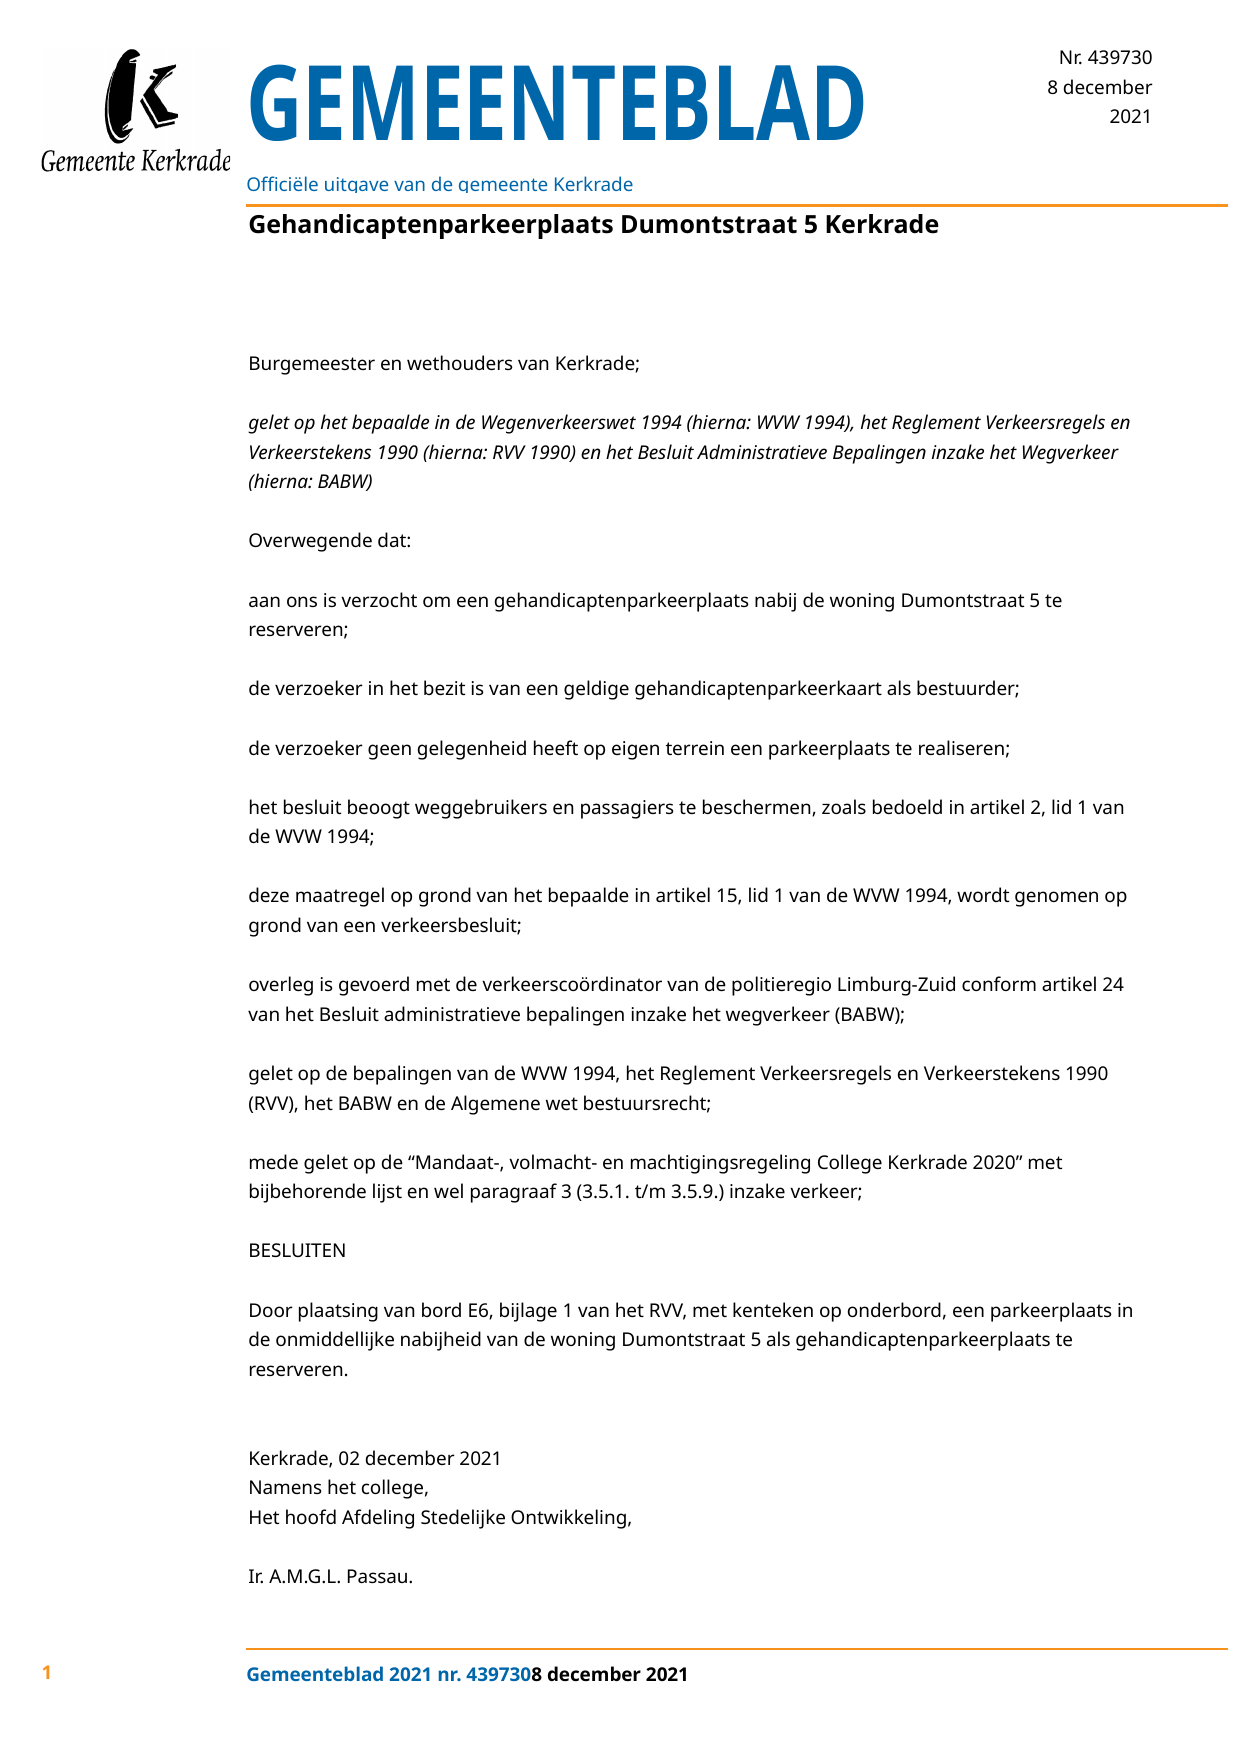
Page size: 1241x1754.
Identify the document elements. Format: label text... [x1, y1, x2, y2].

text overleg is gevoerd met de verkeerscoördinator van de politieregio Limburg-Zuid conform artikel 24 van het Besluit administratieve bepalingen inzake het wegverkeer (BABW); [248, 971, 1152, 1027]
text Burgemeester en wethouders van Kerkrade; [248, 350, 1152, 376]
text gelet op het bepaalde in de Wegenverkeerswet 1994 (hierna: WVW 1994), het Reglement Verkeersregels en Verkeerstekens 1990 (hierna: RVV 1990) en het Besluit Administratieve Bepalingen inzake het Wegverkeer (hierna: BABW) [248, 409, 1152, 494]
text de verzoeker in het bezit is van een geldige gehandicaptenparkeerkaart als bestuurder; [248, 676, 1152, 701]
text Gehandicaptenparkeerplaats Dumontstraat 5 Kerkrade [248, 207, 1152, 241]
text deze maatregel op grond van het bepaalde in artikel 15, lid 1 van de WVW 1994, wordt genomen op grond van een verkeersbesluit; [248, 883, 1152, 938]
text aan ons is verzocht om een gehandicaptenparkeerplaats nabij de woning Dumontstraat 5 te reserveren; [248, 587, 1152, 642]
text gelet op de bepalingen van de WVW 1994, het Reglement Verkeersregels en Verkeerstekens 1990 (RVV), het BABW en de Algemene wet bestuursrecht; [248, 1060, 1152, 1116]
text Kerkrade, 02 december 2021 [248, 1445, 1152, 1471]
text BESLUITEN [248, 1238, 1152, 1263]
text Ir. A.M.G.L. Passau. [248, 1563, 1152, 1589]
picture [41, 47, 231, 172]
text Het hoofd Afdeling Stedelijke Ontwikkeling, [248, 1504, 1152, 1530]
text Overwegende dat: [248, 528, 1152, 553]
text de verzoeker geen gelegenheid heeft op eigen terrein een parkeerplaats te realiseren; [248, 735, 1152, 761]
text het besluit beoogt weggebruikers en passagiers te beschermen, zoals bedoeld in artikel 2, lid 1 van de WVW 1994; [248, 794, 1152, 849]
text Door plaatsing van bord E6, bijlage 1 van het RVV, met kenteken op onderbord, een parkeerplaats in de onmiddellijke nabijheid van de woning Dumontstraat 5 als gehandicaptenparkeerplaats te reserveren. [248, 1297, 1152, 1382]
text mede gelet op de “Mandaat-, volmacht- en machtigingsregeling College Kerkrade 2020” met bijbehorende lijst en wel paragraaf 3 (3.5.1. t/m 3.5.9.) inzake verkeer; [248, 1149, 1152, 1204]
text Namens het college, [248, 1474, 1152, 1500]
